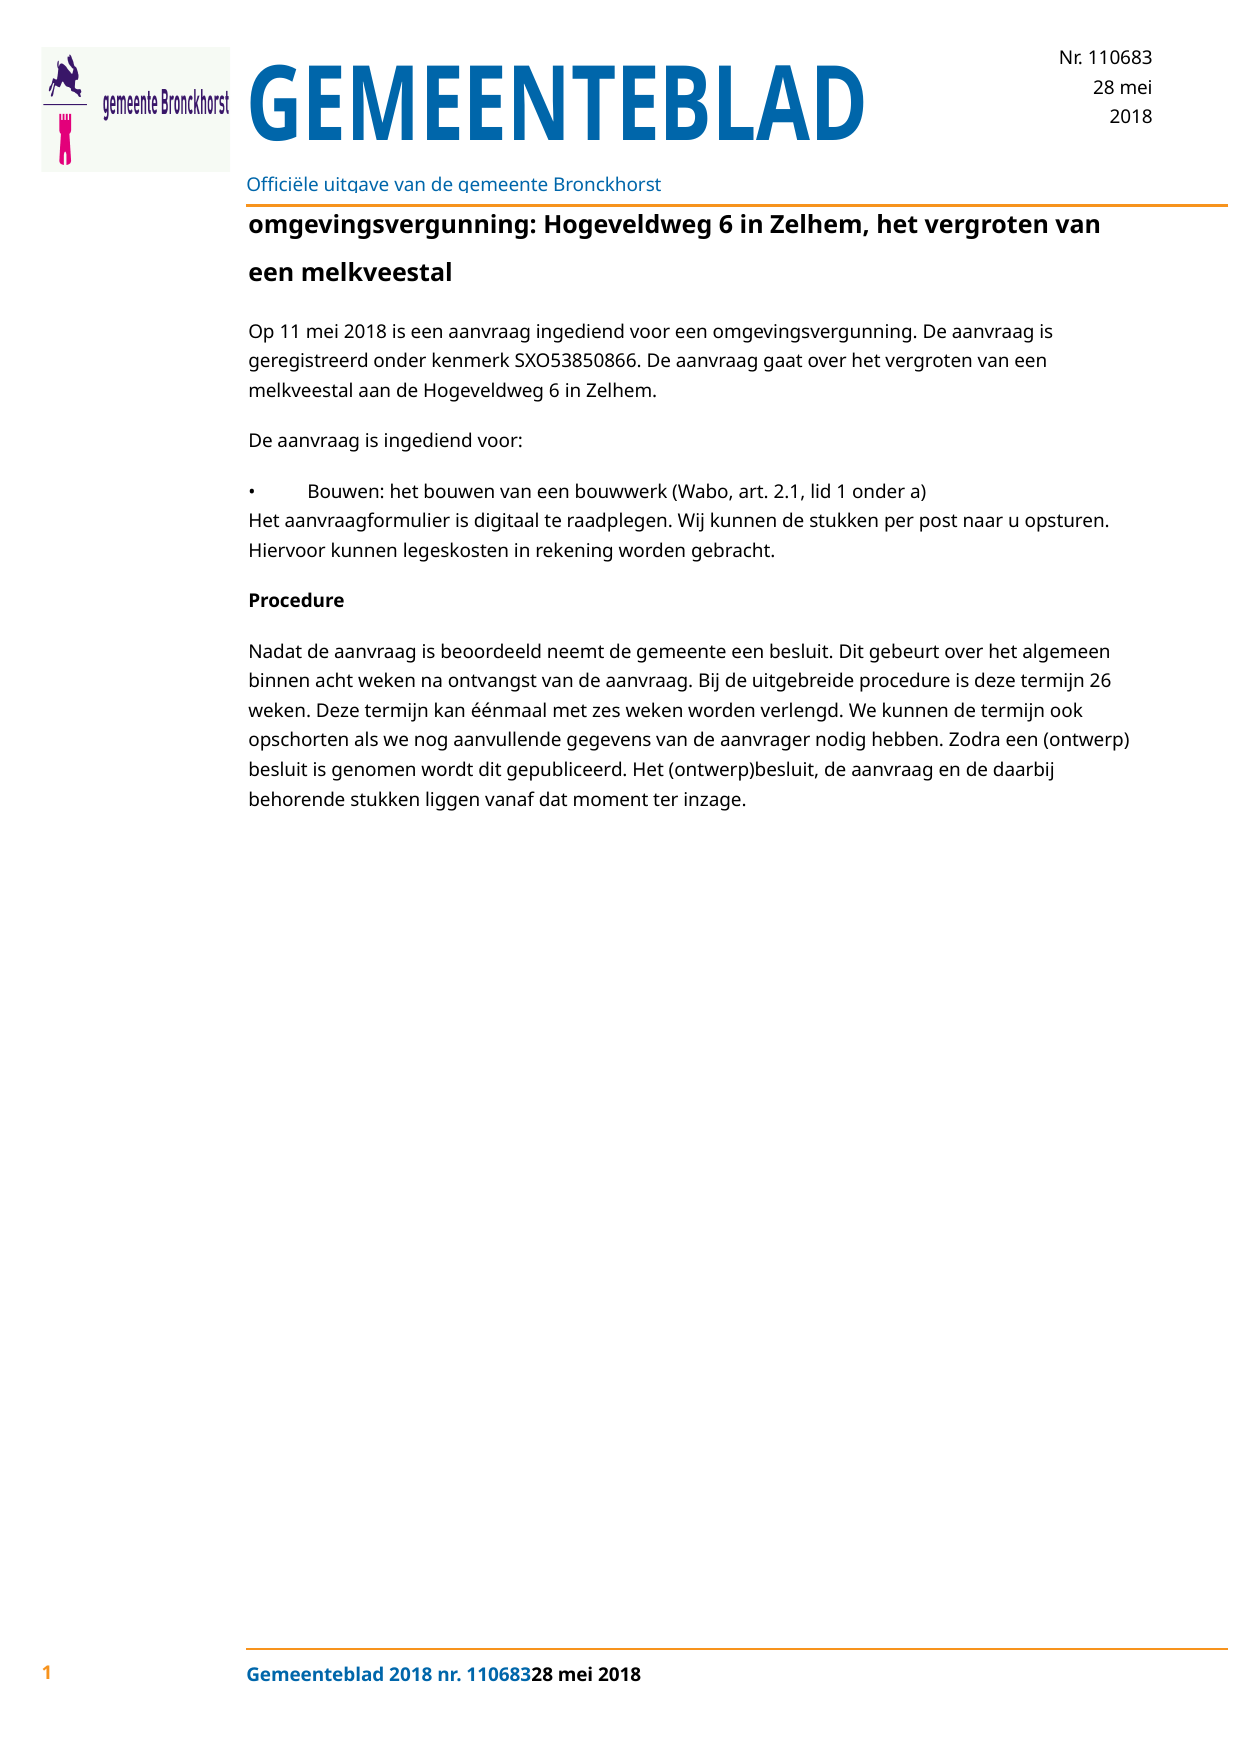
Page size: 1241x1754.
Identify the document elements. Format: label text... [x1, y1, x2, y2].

text De aanvraag is ingediend voor: [248, 427, 1152, 453]
picture [41, 47, 231, 172]
text Op 11 mei 2018 is een aanvraag ingediend voor een omgevingsvergunning. De aanvraag is geregistreerd onder kenmerk SXO53850866. De aanvraag gaat over het vergroten van een melkveestal aan de Hogeveldweg 6 in Zelhem. [248, 318, 1152, 403]
text omgevingsvergunning: Hogeveldweg 6 in Zelhem, het vergroten van een melkveestal [248, 207, 1152, 288]
text Nadat de aanvraag is beoordeeld neemt de gemeente een besluit. Dit gebeurt over het algemeen binnen acht weken na ontvangst van de aanvraag. Bij de uitgebreide procedure is deze termijn 26 weken. Deze termijn kan éénmaal met zes weken worden verlengd. We kunnen de termijn ook opschorten als we nog aanvullende gegevens van de aanvrager nodig hebben. Zodra een (ontwerp) besluit is genomen wordt dit gepubliceerd. Het (ontwerp)besluit, de aanvraag en de daarbij behorende stukken liggen vanaf dat moment ter inzage. [248, 638, 1152, 812]
text Procedure [248, 587, 1152, 613]
text Het aanvraagformulier is digitaal te raadplegen. Wij kunnen de stukken per post naar u opsturen. Hiervoor kunnen legeskosten in rekening worden gebracht. [248, 507, 1152, 563]
list Bouwen: het bouwen van een bouwwerk (Wabo, art. 2.1, lid 1 onder a) [248, 478, 1152, 504]
